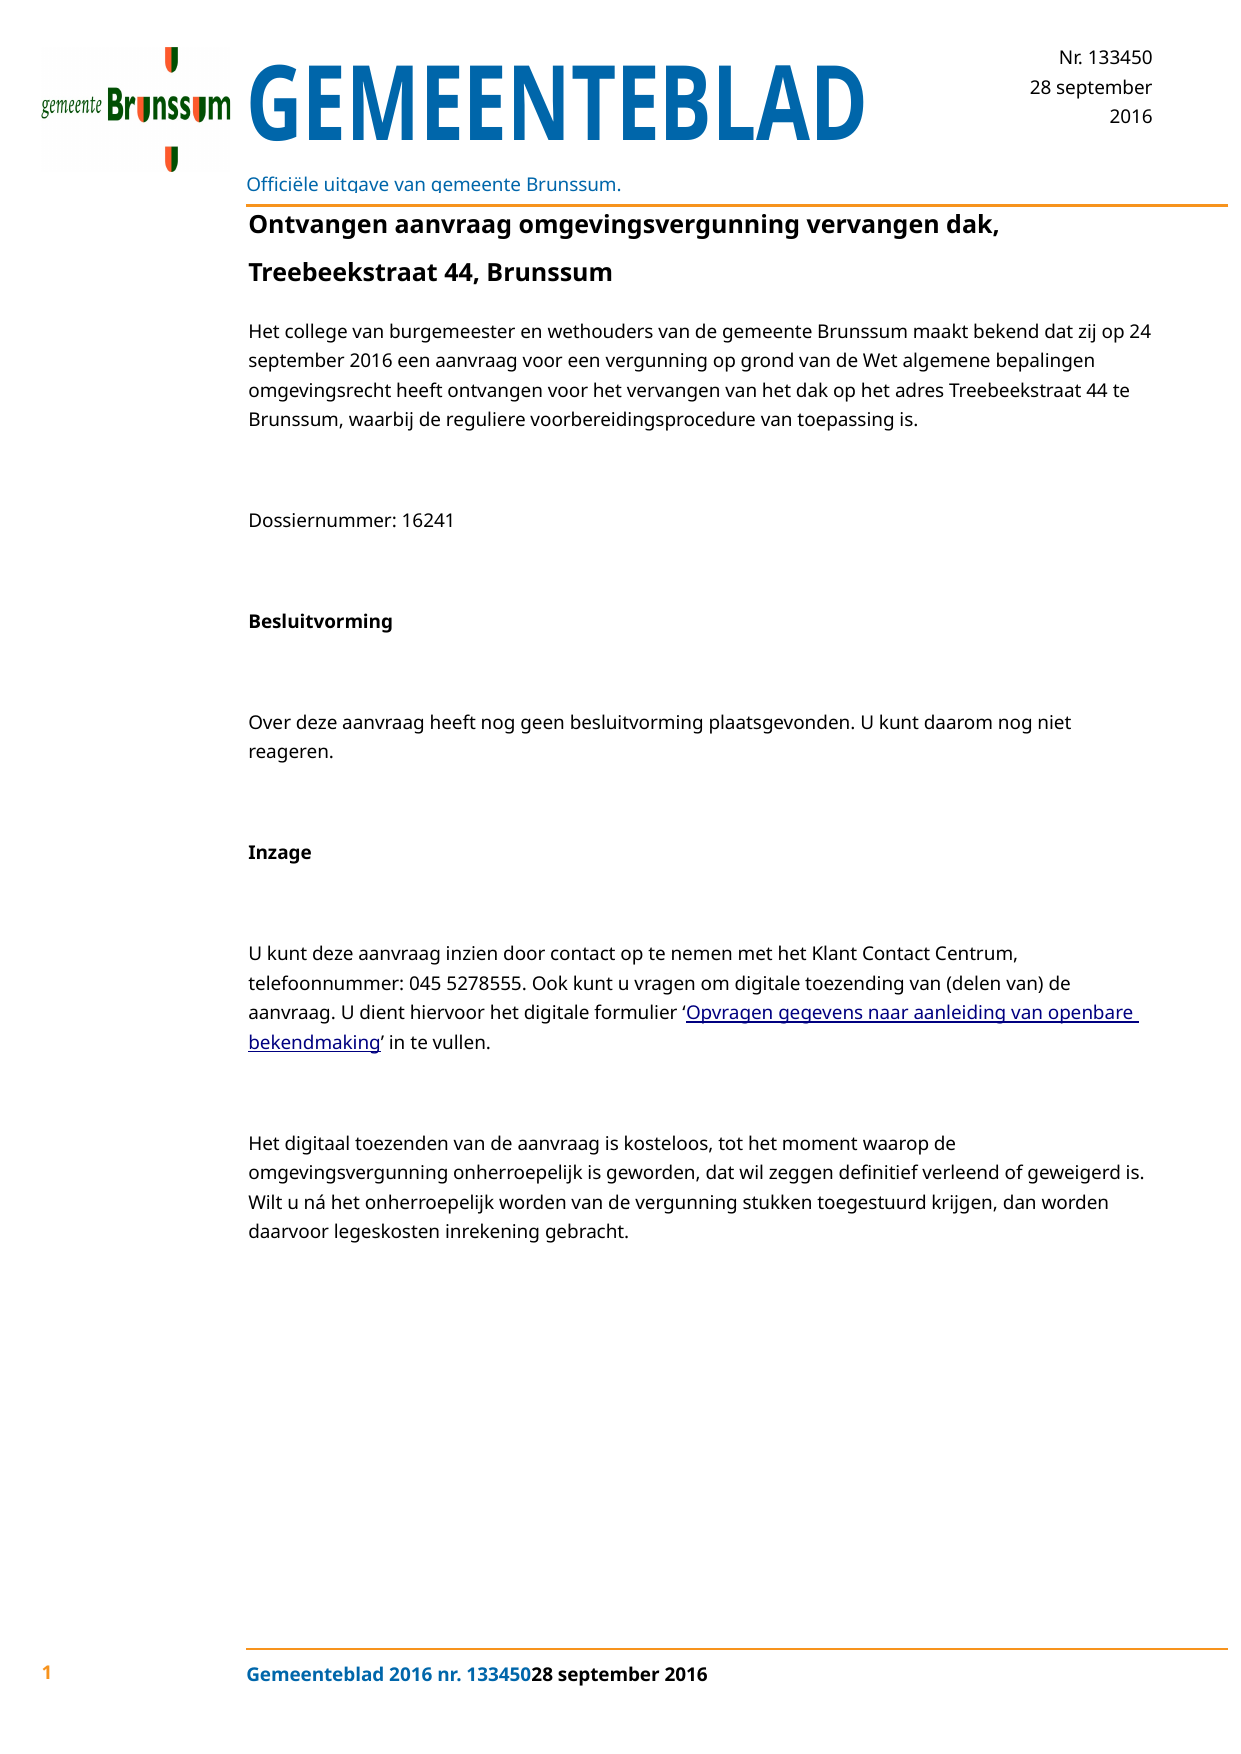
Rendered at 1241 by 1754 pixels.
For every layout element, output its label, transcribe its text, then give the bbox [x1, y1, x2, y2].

text Ontvangen aanvraag omgevingsvergunning vervangen dak, Treebeekstraat 44, Brunssum [248, 207, 1152, 288]
text Besluitvorming [248, 608, 1152, 634]
text Over deze aanvraag heeft nog geen besluitvorming plaatsgevonden. U kunt daarom nog niet reageren. [248, 709, 1152, 764]
text Dossiernummer: 16241 [248, 507, 1152, 533]
text U kunt deze aanvraag inzien door contact op te nemen met het Klant Contact Centrum, telefoonnummer: 045 5278555. Ook kunt u vragen om digitale toezending van (delen van) de aanvraag. U dient hiervoor het digitale formulier ‘Opvragen gegevens naar aanleiding van openbare bekendmaking’ in te vullen. [248, 940, 1152, 1055]
text Inzage [248, 839, 1152, 865]
text Het digitaal toezenden van de aanvraag is kosteloos, tot het moment waarop de omgevingsvergunning onherroepelijk is geworden, dat wil zeggen definitief verleend of geweigerd is. Wilt u ná het onherroepelijk worden van de vergunning stukken toegestuurd krijgen, dan worden daarvoor legeskosten inrekening gebracht. [248, 1130, 1152, 1244]
picture [41, 47, 231, 172]
text Het college van burgemeester en wethouders van de gemeente Brunssum maakt bekend dat zij op 24 september 2016 een aanvraag voor een vergunning op grond van de Wet algemene bepalingen omgevingsrecht heeft ontvangen voor het vervangen van het dak op het adres Treebeekstraat 44 te Brunssum, waarbij de reguliere voorbereidingsprocedure van toepassing is. [248, 318, 1152, 432]
